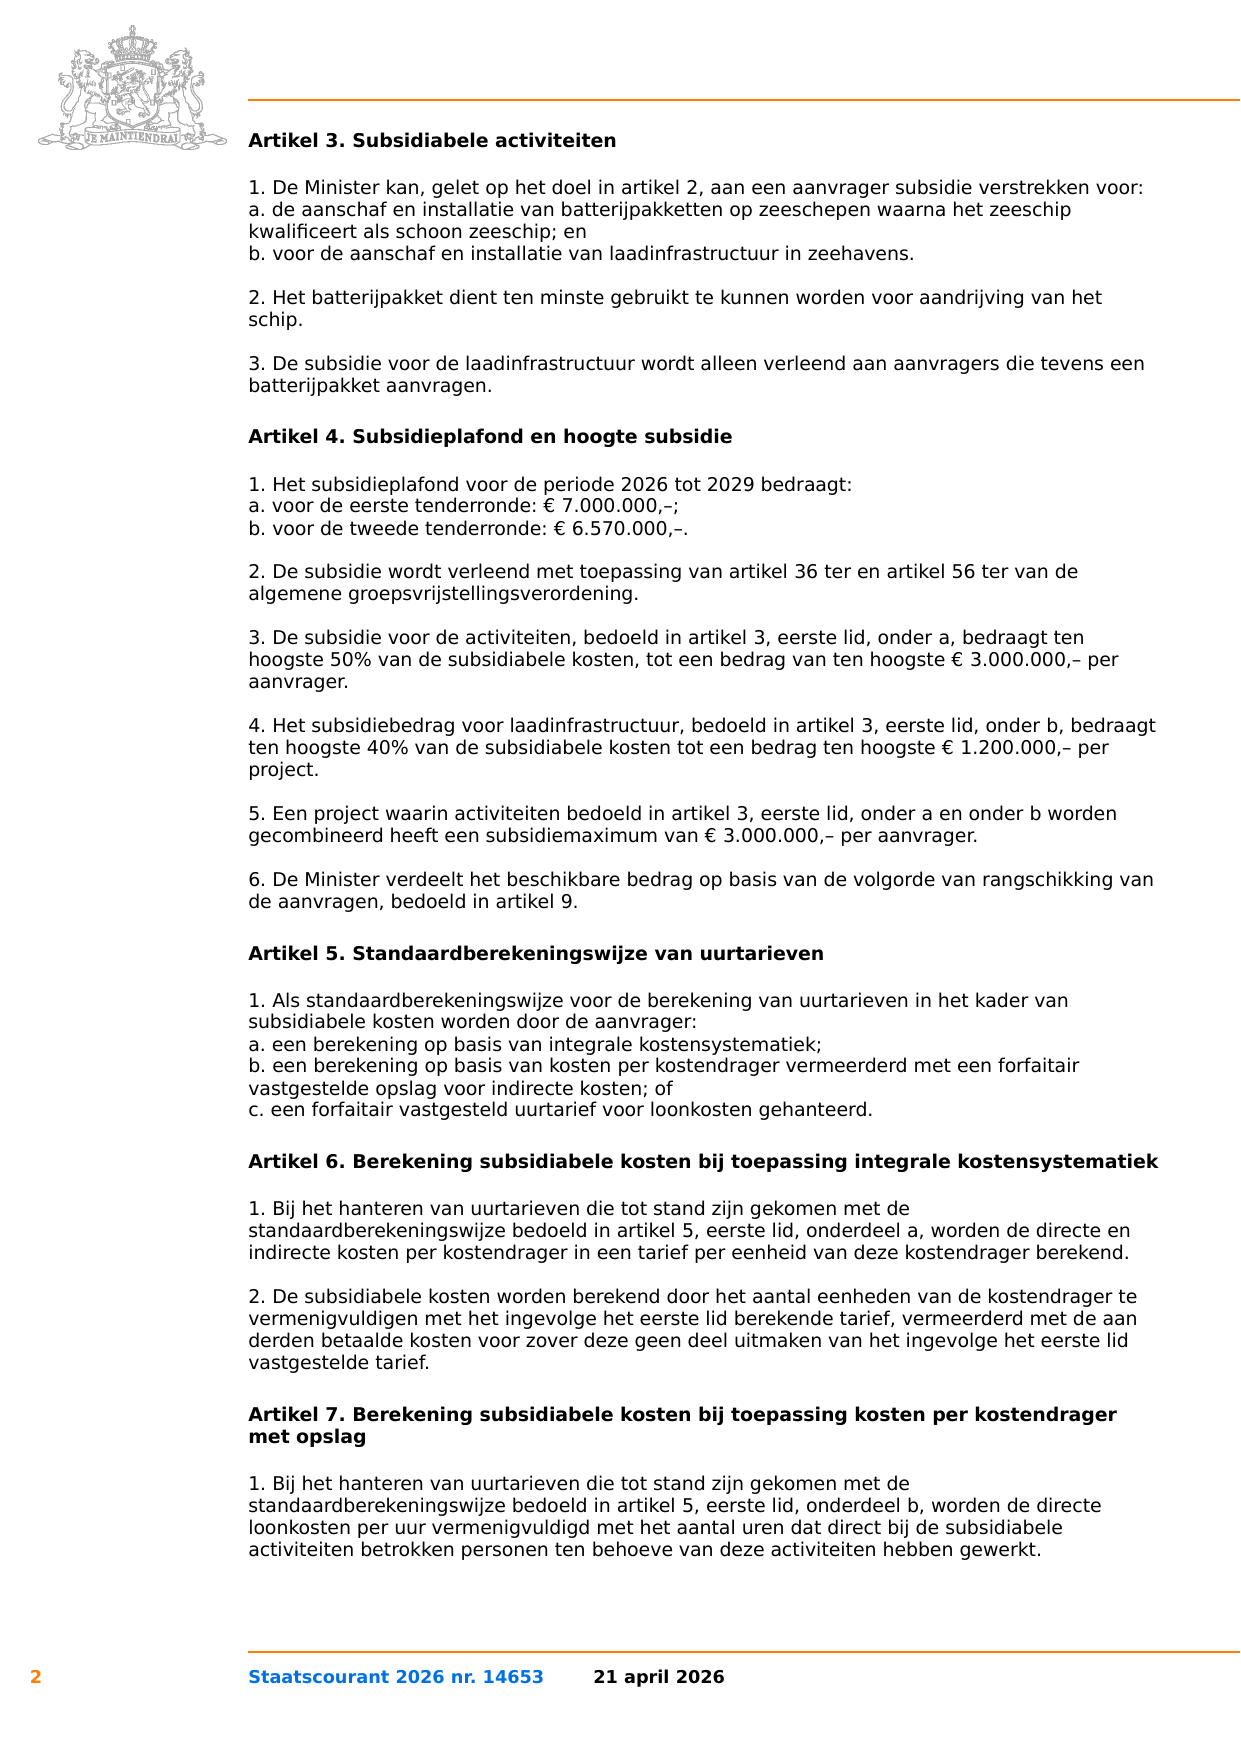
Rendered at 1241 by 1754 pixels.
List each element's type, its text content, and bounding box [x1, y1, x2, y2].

text 1. De Minister kan, gelet op het doel in artikel 2, aan een aanvrager subsidie verstrekken voor: [248, 177, 1163, 199]
text 2. Het batterijpakket dient ten minste gebruikt te kunnen worden voor aandrijving van het schip. [248, 287, 1163, 331]
picture [38, 25, 227, 150]
text b. voor de aanschaf en installatie van laadinfrastructuur in zeehavens. [248, 243, 1163, 265]
subtitle Artikel 7. Berekening subsidiabele kosten bij toepassing kosten per kostendrager met opslag [248, 1404, 1163, 1448]
text 1. Het subsidieplafond voor de periode 2026 tot 2029 bedraagt: [248, 473, 1163, 495]
text b. voor de tweede tenderronde: € 6.570.000,–. [248, 517, 1163, 539]
text 5. Een project waarin activiteiten bedoeld in artikel 3, eerste lid, onder a en onder b worden gecombineerd heeft een subsidiemaximum van € 3.000.000,– per aanvrager. [248, 803, 1163, 847]
text 4. Het subsidiebedrag voor laadinfrastructuur, bedoeld in artikel 3, eerste lid, onder b, bedraagt ten hoogste 40% van de subsidiabele kosten tot een bedrag ten hoogste € 1.200.000,– per project. [248, 715, 1163, 781]
text b. een berekening op basis van kosten per kostendrager vermeerderd met een forfaitair vastgestelde opslag voor indirecte kosten; of [248, 1055, 1163, 1099]
text 3. De subsidie voor de laadinfrastructuur wordt alleen verleend aan aanvragers die tevens een batterijpakket aanvragen. [248, 352, 1163, 396]
text a. een berekening op basis van integrale kostensystematiek; [248, 1033, 1163, 1055]
text 2. De subsidiabele kosten worden berekend door het aantal eenheden van de kostendrager te vermenigvuldigen met het ingevolge het eerste lid berekende tarief, vermeerderd met de aan derden betaalde kosten voor zover deze geen deel uitmaken van het ingevolge het eerste lid vastgestelde tarief. [248, 1286, 1163, 1374]
text a. de aanschaf en installatie van batterijpakketten op zeeschepen waarna het zeeschip kwalificeert als schoon zeeschip; en [248, 199, 1163, 243]
text 1. Bij het hanteren van uurtarieven die tot stand zijn gekomen met de standaardberekeningswijze bedoeld in artikel 5, eerste lid, onderdeel a, worden de directe en indirecte kosten per kostendrager in een tarief per eenheid van deze kostendrager berekend. [248, 1198, 1163, 1264]
text c. een forfaitair vastgesteld uurtarief voor loonkosten gehanteerd. [248, 1099, 1163, 1121]
text 2. De subsidie wordt verleend met toepassing van artikel 36 ter en artikel 56 ter van de algemene groepsvrijstellingsverordening. [248, 561, 1163, 605]
text a. voor de eerste tenderronde: € 7.000.000,–; [248, 495, 1163, 517]
subtitle Artikel 3. Subsidiabele activiteiten [248, 130, 1163, 152]
subtitle Artikel 4. Subsidieplafond en hoogte subsidie [248, 426, 1163, 448]
text 6. De Minister verdeelt het beschikbare bedrag op basis van de volgorde van rangschikking van de aanvragen, bedoeld in artikel 9. [248, 868, 1163, 912]
text 1. Bij het hanteren van uurtarieven die tot stand zijn gekomen met de standaardberekeningswijze bedoeld in artikel 5, eerste lid, onderdeel b, worden de directe loonkosten per uur vermenigvuldigd met het aantal uren dat direct bij de subsidiabele activiteiten betrokken personen ten behoeve van deze activiteiten hebben gewerkt. [248, 1473, 1163, 1561]
text 3. De subsidie voor de activiteiten, bedoeld in artikel 3, eerste lid, onder a, bedraagt ten hoogste 50% van de subsidiabele kosten, tot een bedrag van ten hoogste € 3.000.000,– per aanvrager. [248, 627, 1163, 693]
subtitle Artikel 5. Standaardberekeningswijze van uurtarieven [248, 942, 1163, 964]
subtitle Artikel 6. Berekening subsidiabele kosten bij toepassing integrale kostensystematiek [248, 1151, 1163, 1173]
text 1. Als standaardberekeningswijze voor de berekening van uurtarieven in het kader van subsidiabele kosten worden door de aanvrager: [248, 989, 1163, 1033]
